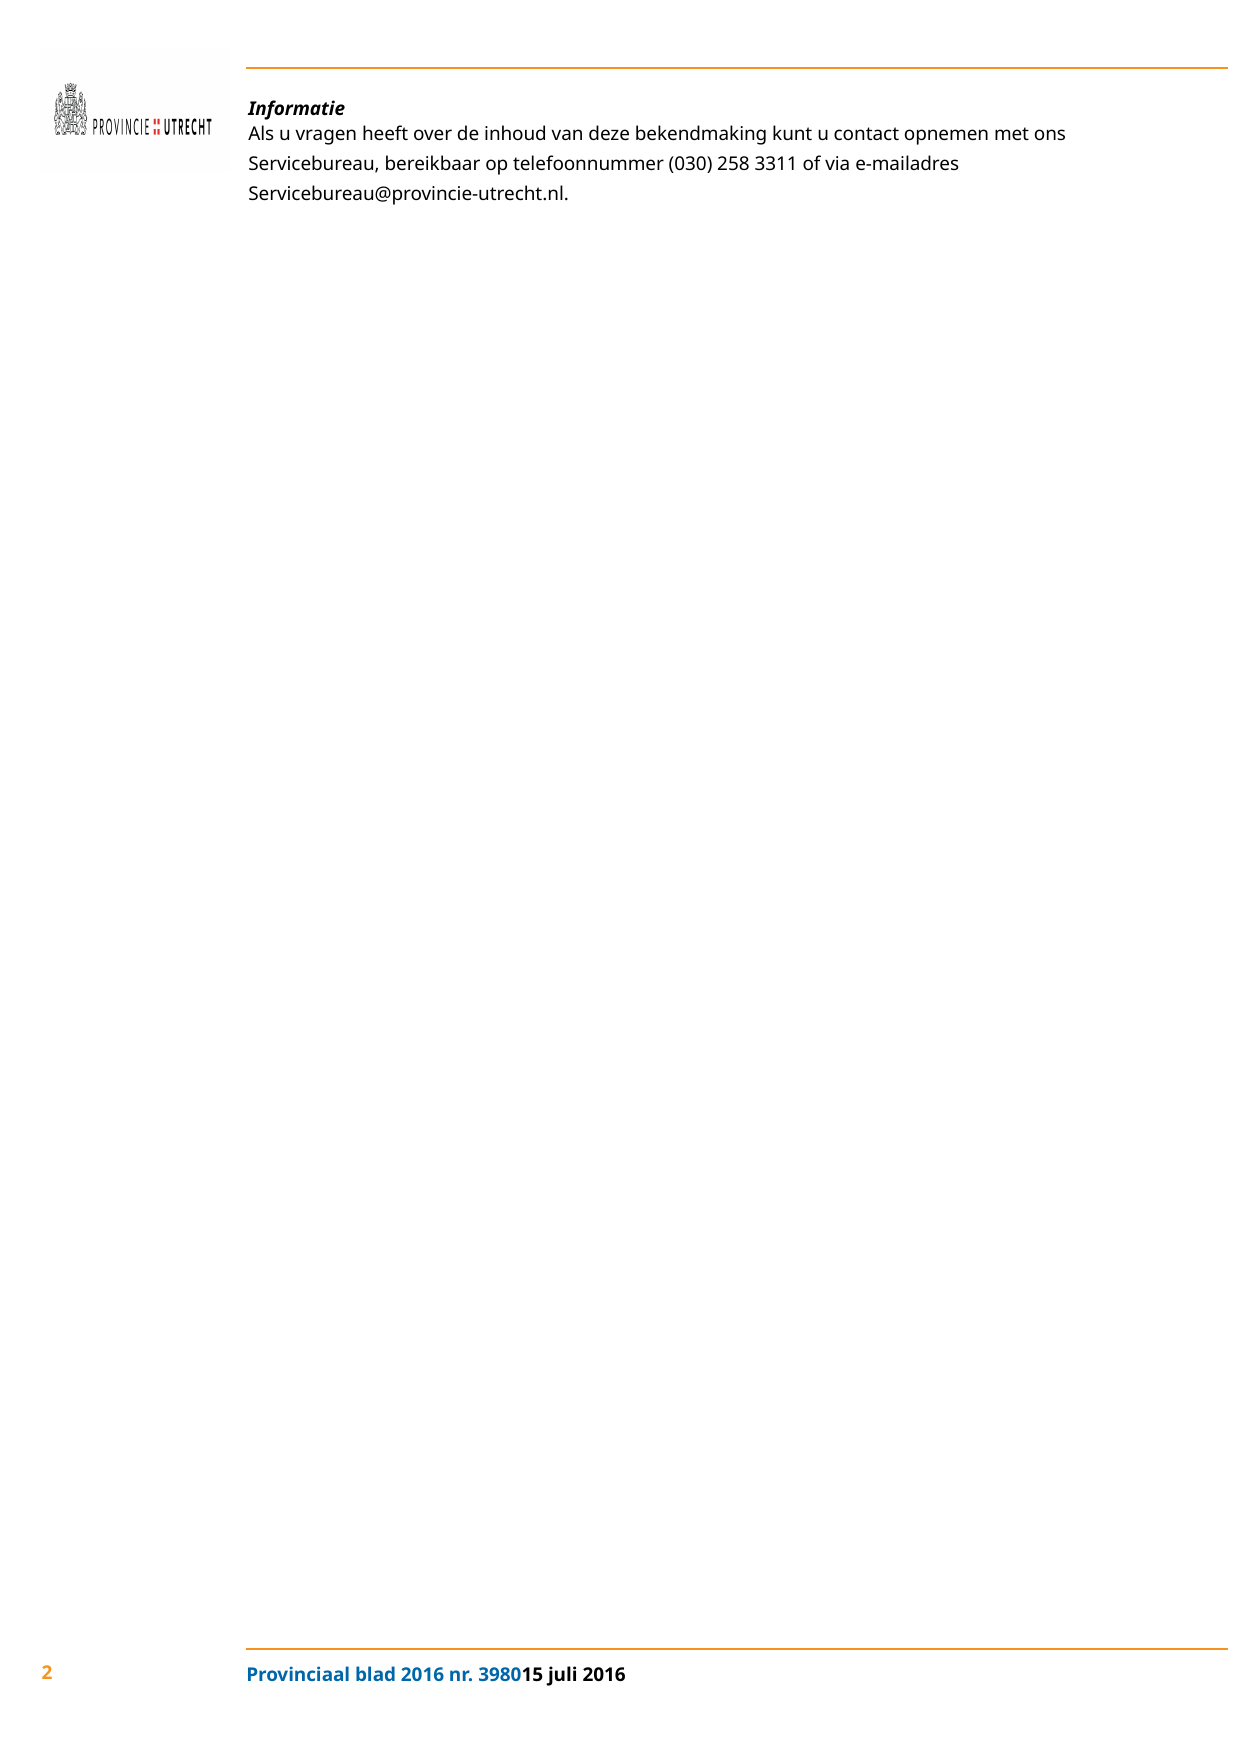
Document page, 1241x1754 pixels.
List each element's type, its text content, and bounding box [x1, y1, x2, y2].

picture [41, 47, 231, 172]
text Als u vragen heeft over de inhoud van deze bekendmaking kunt u contact opnemen met ons Servicebureau, bereikbaar op telefoonnummer (030) 258 3311 of via e-mailadres Servicebureau@provincie-utrecht.nl. [248, 121, 1152, 205]
text Informatie [248, 95, 1152, 121]
